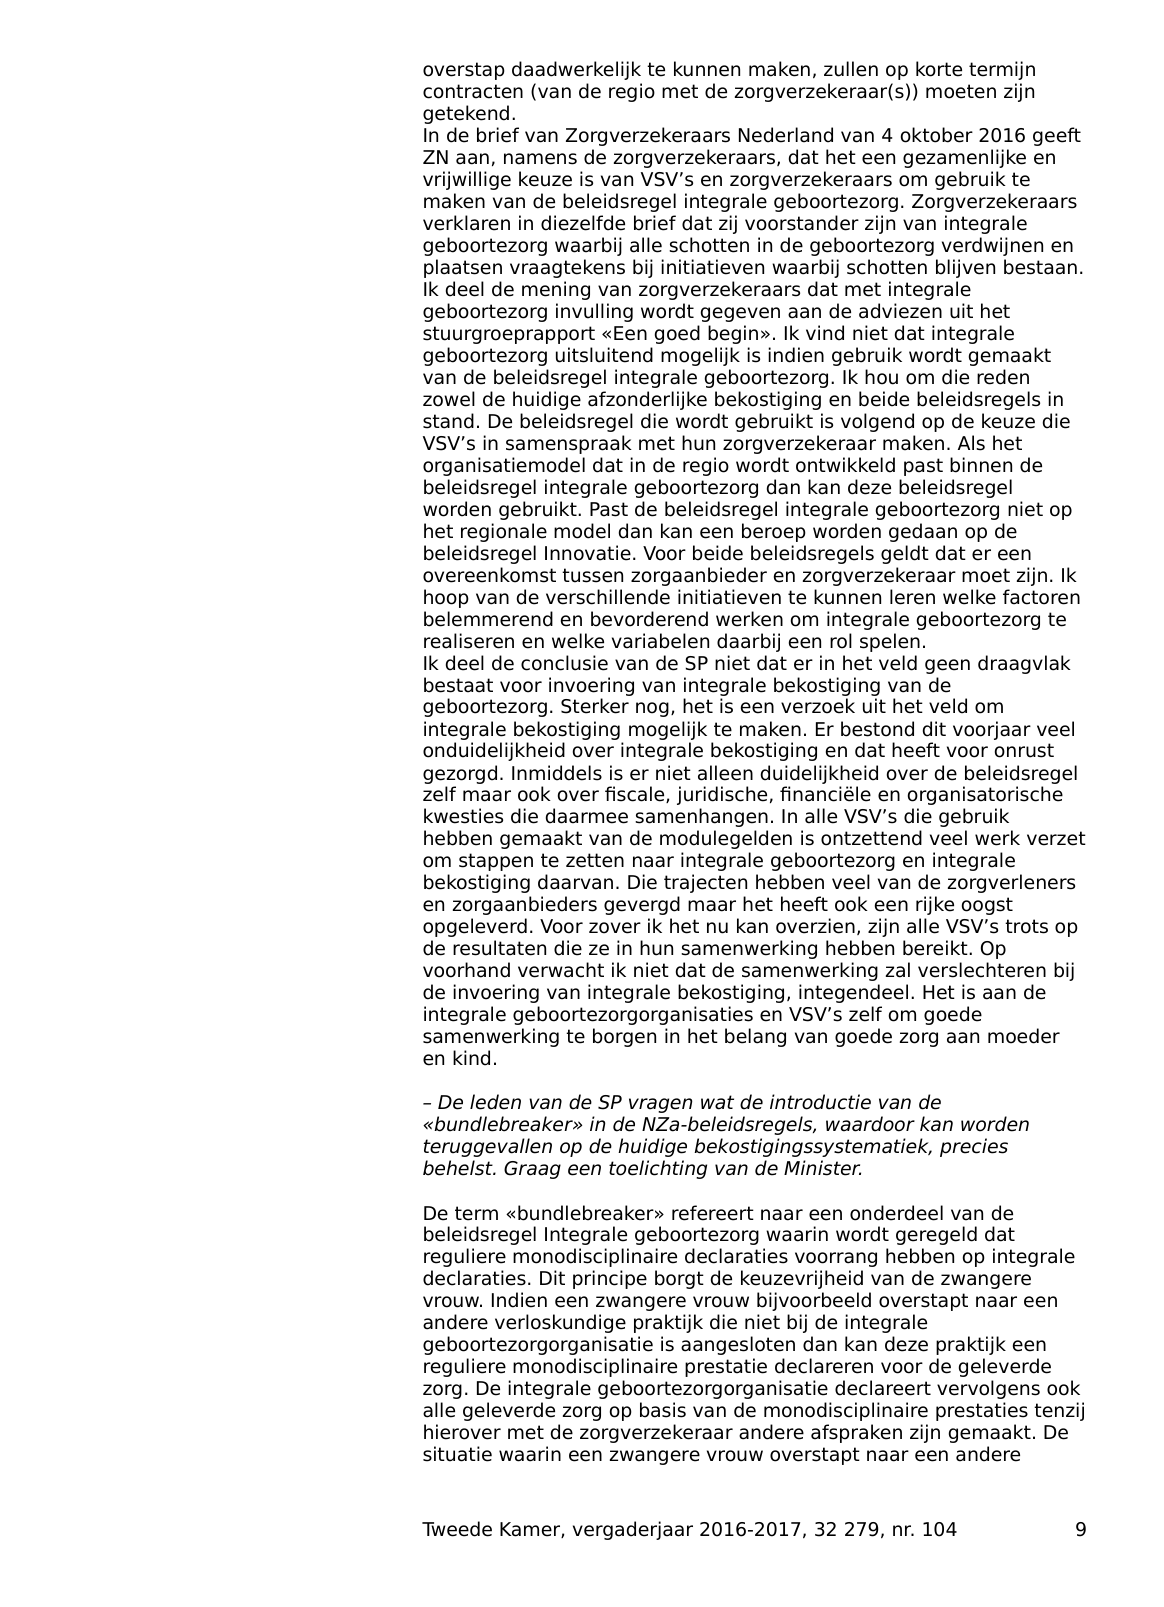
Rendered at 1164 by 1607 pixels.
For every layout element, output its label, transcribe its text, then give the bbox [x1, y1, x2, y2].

text In de brief van Zorgverzekeraars Nederland van 4 oktober 2016 geeft ZN aan, namens de zorgverzekeraars, dat het een gezamenlijke en vrijwillige keuze is van VSV’s en zorgverzekeraars om gebruik te maken van de beleidsregel integrale geboortezorg. Zorgverzekeraars verklaren in diezelfde brief dat zij voorstander zijn van integrale geboortezorg waarbij alle schotten in de geboortezorg verdwijnen en plaatsen vraagtekens bij initiatieven waarbij schotten blijven bestaan. Ik deel de mening van zorgverzekeraars dat met integrale geboortezorg invulling wordt gegeven aan de adviezen uit het stuurgroeprapport «Een goed begin». Ik vind niet dat integrale geboortezorg uitsluitend mogelijk is indien gebruik wordt gemaakt van de beleidsregel integrale geboortezorg. Ik hou om die reden zowel de huidige afzonderlijke bekostiging en beide beleidsregels in stand. De beleidsregel die wordt gebruikt is volgend op de keuze die VSV’s in samenspraak met hun zorgverzekeraar maken. Als het organisatiemodel dat in de regio wordt ontwikkeld past binnen de beleidsregel integrale geboortezorg dan kan deze beleidsregel worden gebruikt. Past de beleidsregel integrale geboortezorg niet op het regionale model dan kan een beroep worden gedaan op de beleidsregel Innovatie. Voor beide beleidsregels geldt dat er een overeenkomst tussen zorgaanbieder en zorgverzekeraar moet zijn. Ik hoop van de verschillende initiatieven te kunnen leren welke factoren belemmerend en bevorderend werken om integrale geboortezorg te realiseren en welke variabelen daarbij een rol spelen. [422, 125, 1087, 652]
text overstap daadwerkelijk te kunnen maken, zullen op korte termijn contracten (van de regio met de zorgverzekeraar(s)) moeten zijn getekend. [422, 59, 1087, 125]
text De term «bundlebreaker» refereert naar een onderdeel van de beleidsregel Integrale geboortezorg waarin wordt geregeld dat reguliere monodisciplinaire declaraties voorrang hebben op integrale declaraties. Dit principe borgt de keuzevrijheid van de zwangere vrouw. Indien een zwangere vrouw bijvoorbeeld overstapt naar een andere verloskundige praktijk die niet bij de integrale geboortezorgorganisatie is aangesloten dan kan deze praktijk een reguliere monodisciplinaire prestatie declareren voor de geleverde zorg. De integrale geboortezorgorganisatie declareert vervolgens ook alle geleverde zorg op basis van de monodisciplinaire prestaties tenzij hierover met de zorgverzekeraar andere afspraken zijn gemaakt. De situatie waarin een zwangere vrouw overstapt naar een andere [422, 1202, 1087, 1466]
text – De leden van de SP vragen wat de introductie van de «bundlebreaker» in de NZa-beleidsregels, waardoor kan worden teruggevallen op de huidige bekostigingssystematiek, precies behelst. Graag een toelichting van de Minister. [422, 1092, 1087, 1180]
text Ik deel de conclusie van de SP niet dat er in het veld geen draagvlak bestaat voor invoering van integrale bekostiging van de geboortezorg. Sterker nog, het is een verzoek uit het veld om integrale bekostiging mogelijk te maken. Er bestond dit voorjaar veel onduidelijkheid over integrale bekostiging en dat heeft voor onrust gezorgd. Inmiddels is er niet alleen duidelijkheid over de beleidsregel zelf maar ook over fiscale, juridische, financiële en organisatorische kwesties die daarmee samenhangen. In alle VSV’s die gebruik hebben gemaakt van de modulegelden is ontzettend veel werk verzet om stappen te zetten naar integrale geboortezorg en integrale bekostiging daarvan. Die trajecten hebben veel van de zorgverleners en zorgaanbieders gevergd maar het heeft ook een rijke oogst opgeleverd. Voor zover ik het nu kan overzien, zijn alle VSV’s trots op de resultaten die ze in hun samenwerking hebben bereikt. Op voorhand verwacht ik niet dat de samenwerking zal verslechteren bij de invoering van integrale bekostiging, integendeel. Het is aan de integrale geboortezorgorganisaties en VSV’s zelf om goede samenwerking te borgen in het belang van goede zorg aan moeder en kind. [422, 652, 1087, 1070]
